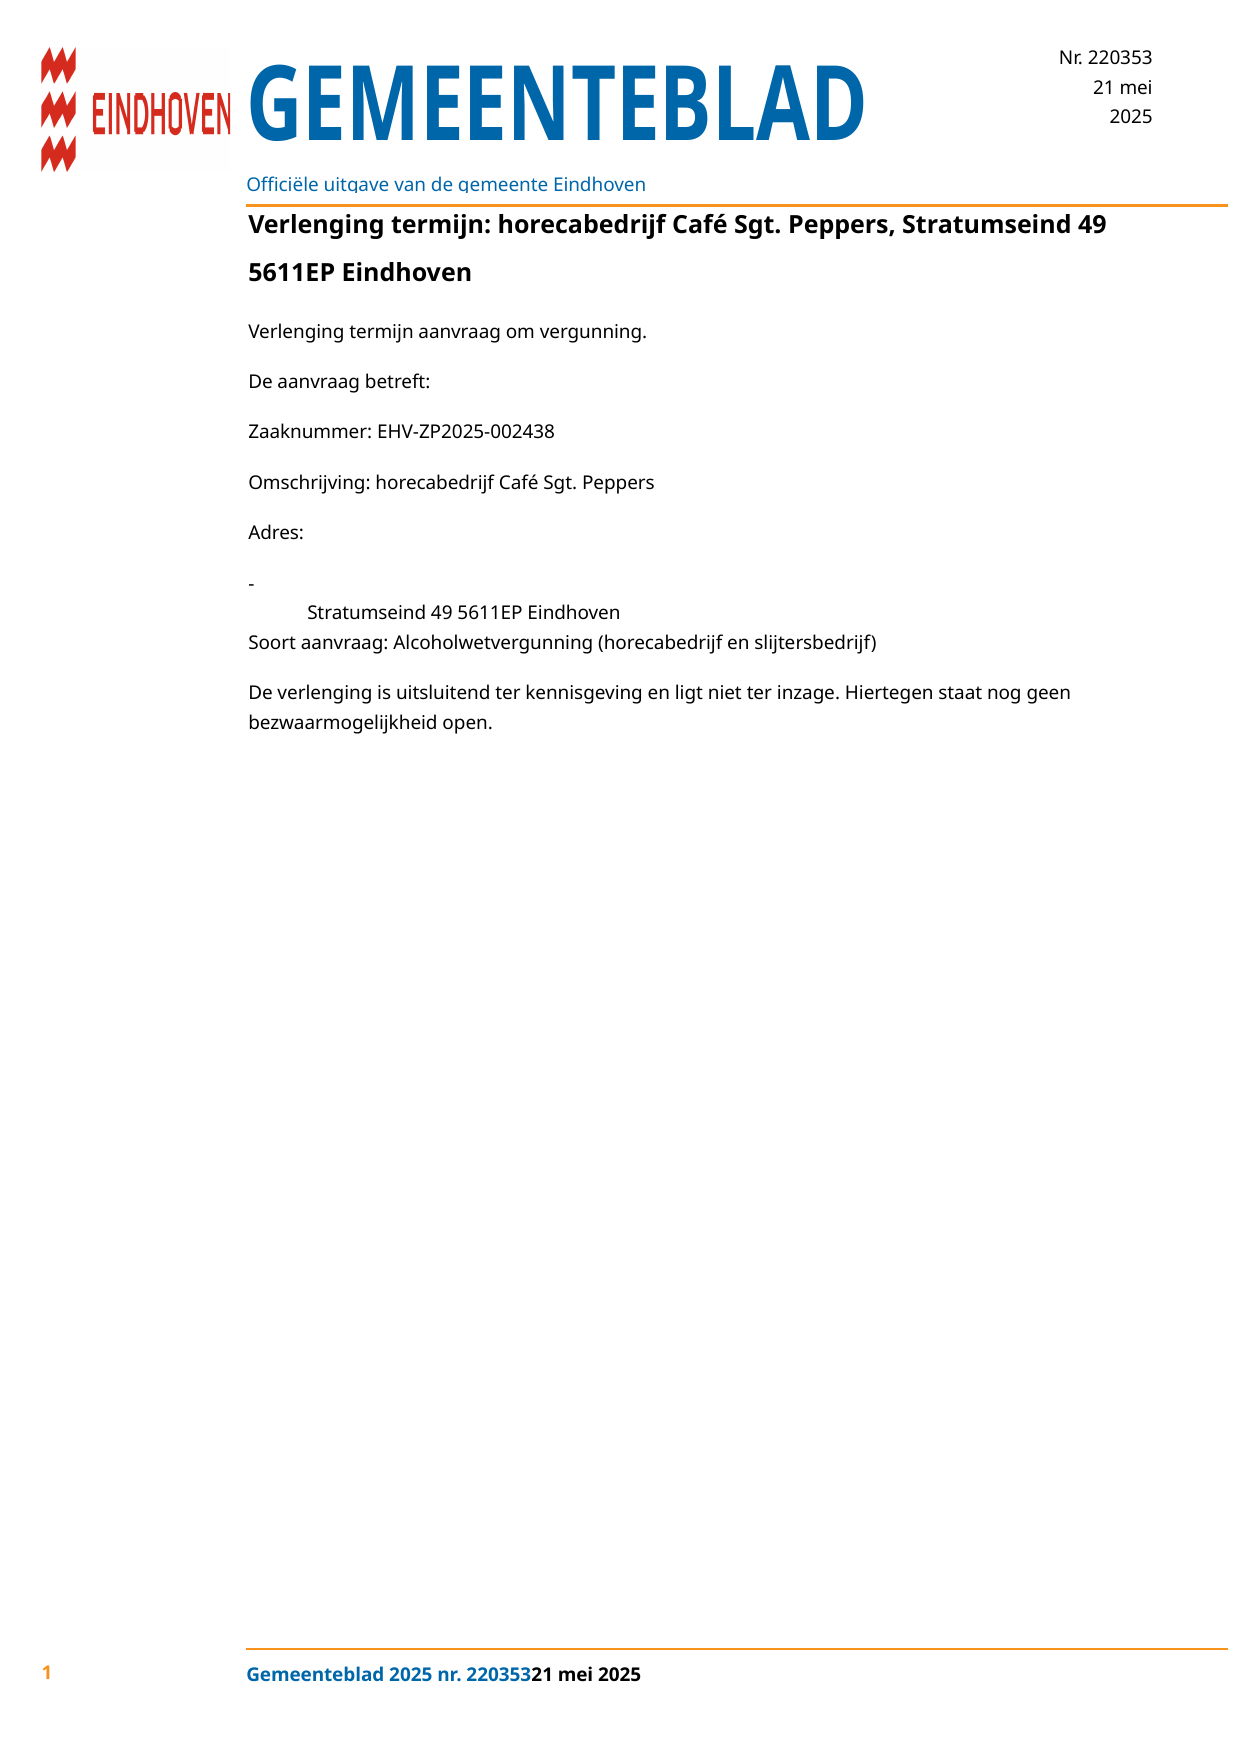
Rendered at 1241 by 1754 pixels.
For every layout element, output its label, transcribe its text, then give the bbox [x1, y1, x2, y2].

list Stratumseind 49 5611EP Eindhoven [248, 599, 1152, 625]
text Soort aanvraag: Alcoholwetvergunning (horecabedrijf en slijtersbedrijf) [248, 629, 1152, 655]
text De verlenging is uitsluitend ter kennisgeving en ligt niet ter inzage. Hiertegen staat nog geen bezwaarmogelijkheid open. [248, 679, 1152, 735]
text Verlenging termijn: horecabedrijf Café Sgt. Peppers, Stratumseind 49 5611EP Eindhoven [248, 207, 1152, 288]
picture [41, 47, 231, 172]
text Verlenging termijn aanvraag om vergunning. [248, 318, 1152, 344]
text Omschrijving: horecabedrijf Café Sgt. Peppers [248, 469, 1152, 495]
text De aanvraag betreft: [248, 368, 1152, 394]
text Zaaknummer: EHV-ZP2025-002438 [248, 419, 1152, 444]
text Adres: [248, 519, 1152, 545]
